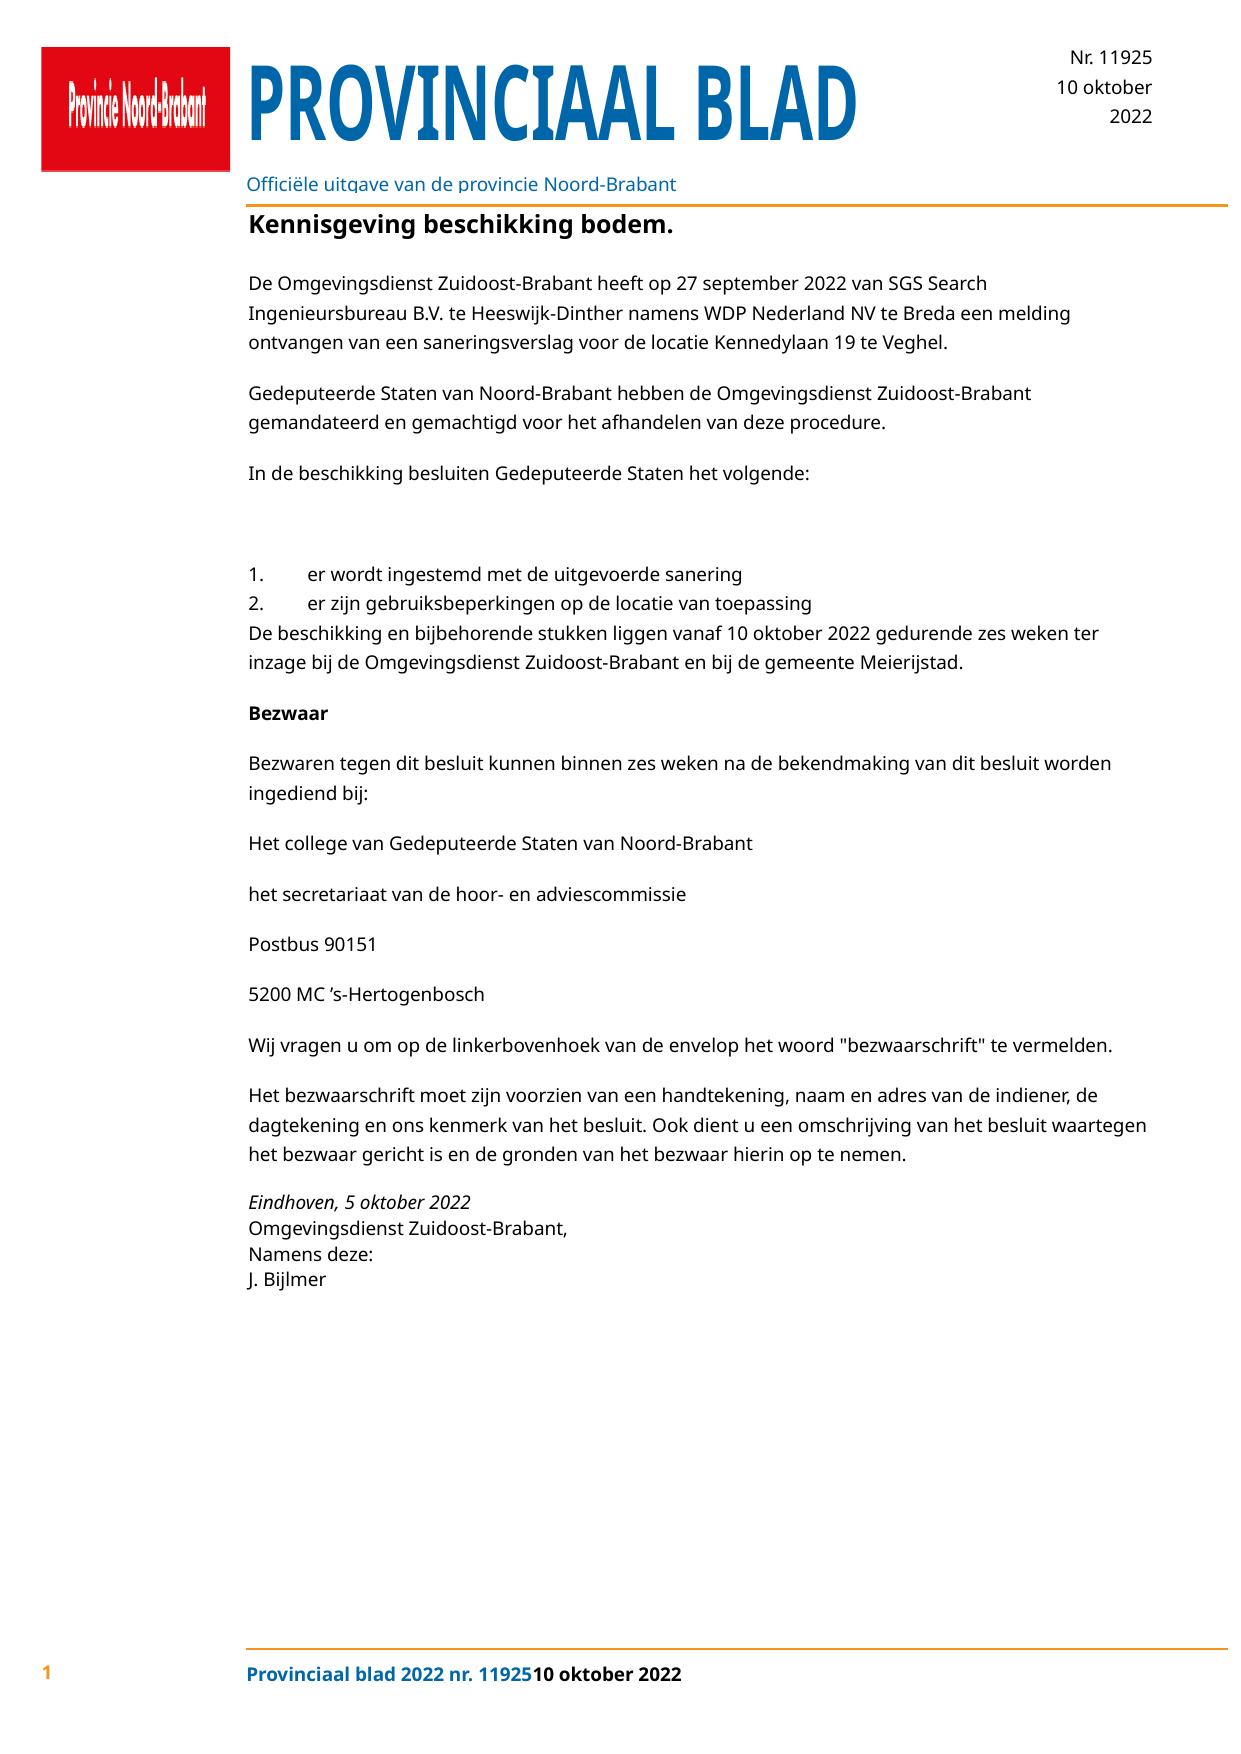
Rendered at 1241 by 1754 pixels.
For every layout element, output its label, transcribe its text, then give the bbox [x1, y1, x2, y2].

list er wordt ingestemd met de uitgevoerde sanering [248, 561, 1152, 586]
text J. Bijlmer [248, 1267, 1152, 1292]
text Bezwaren tegen dit besluit kunnen binnen zes weken na de bekendmaking van dit besluit worden ingediend bij: [248, 750, 1152, 806]
text Eindhoven, 5 oktober 2022 [248, 1189, 1152, 1215]
text Kennisgeving beschikking bodem. [248, 207, 1152, 241]
text In de beschikking besluiten Gedeputeerde Staten het volgende: [248, 460, 1152, 486]
text Gedeputeerde Staten van Noord-Brabant hebben de Omgevingsdienst Zuidoost-Brabant gemandateerd en gemachtigd voor het afhandelen van deze procedure. [248, 380, 1152, 435]
text Het college van Gedeputeerde Staten van Noord-Brabant [248, 830, 1152, 856]
text Namens deze: [248, 1241, 1152, 1267]
text het secretariaat van de hoor- en adviescommissie [248, 881, 1152, 906]
text De beschikking en bijbehorende stukken liggen vanaf 10 oktober 2022 gedurende zes weken ter inzage bij de Omgevingsdienst Zuidoost-Brabant en bij de gemeente Meierijstad. [248, 620, 1152, 675]
text 5200 MC ’s-Hertogenbosch [248, 982, 1152, 1007]
text Het bezwaarschrift moet zijn voorzien van een handtekening, naam en adres van de indiener, de dagtekening en ons kenmerk van het besluit. Ook dient u een omschrijving van het besluit waartegen het bezwaar gericht is en de gronden van het bezwaar hierin op te nemen. [248, 1082, 1152, 1167]
text Omgevingsdienst Zuidoost-Brabant, [248, 1215, 1152, 1241]
picture [41, 47, 231, 172]
text Postbus 90151 [248, 931, 1152, 957]
text De Omgevingsdienst Zuidoost-Brabant heeft op 27 september 2022 van SGS Search Ingenieursbureau B.V. te Heeswijk-Dinther namens WDP Nederland NV te Breda een melding ontvangen van een saneringsverslag voor de locatie Kennedylaan 19 te Veghel. [248, 270, 1152, 355]
text Bezwaar [248, 700, 1152, 726]
list er zijn gebruiksbeperkingen op de locatie van toepassing [248, 590, 1152, 616]
text Wij vragen u om op de linkerbovenhoek van de envelop het woord "bezwaarschrift" te vermelden. [248, 1032, 1152, 1058]
